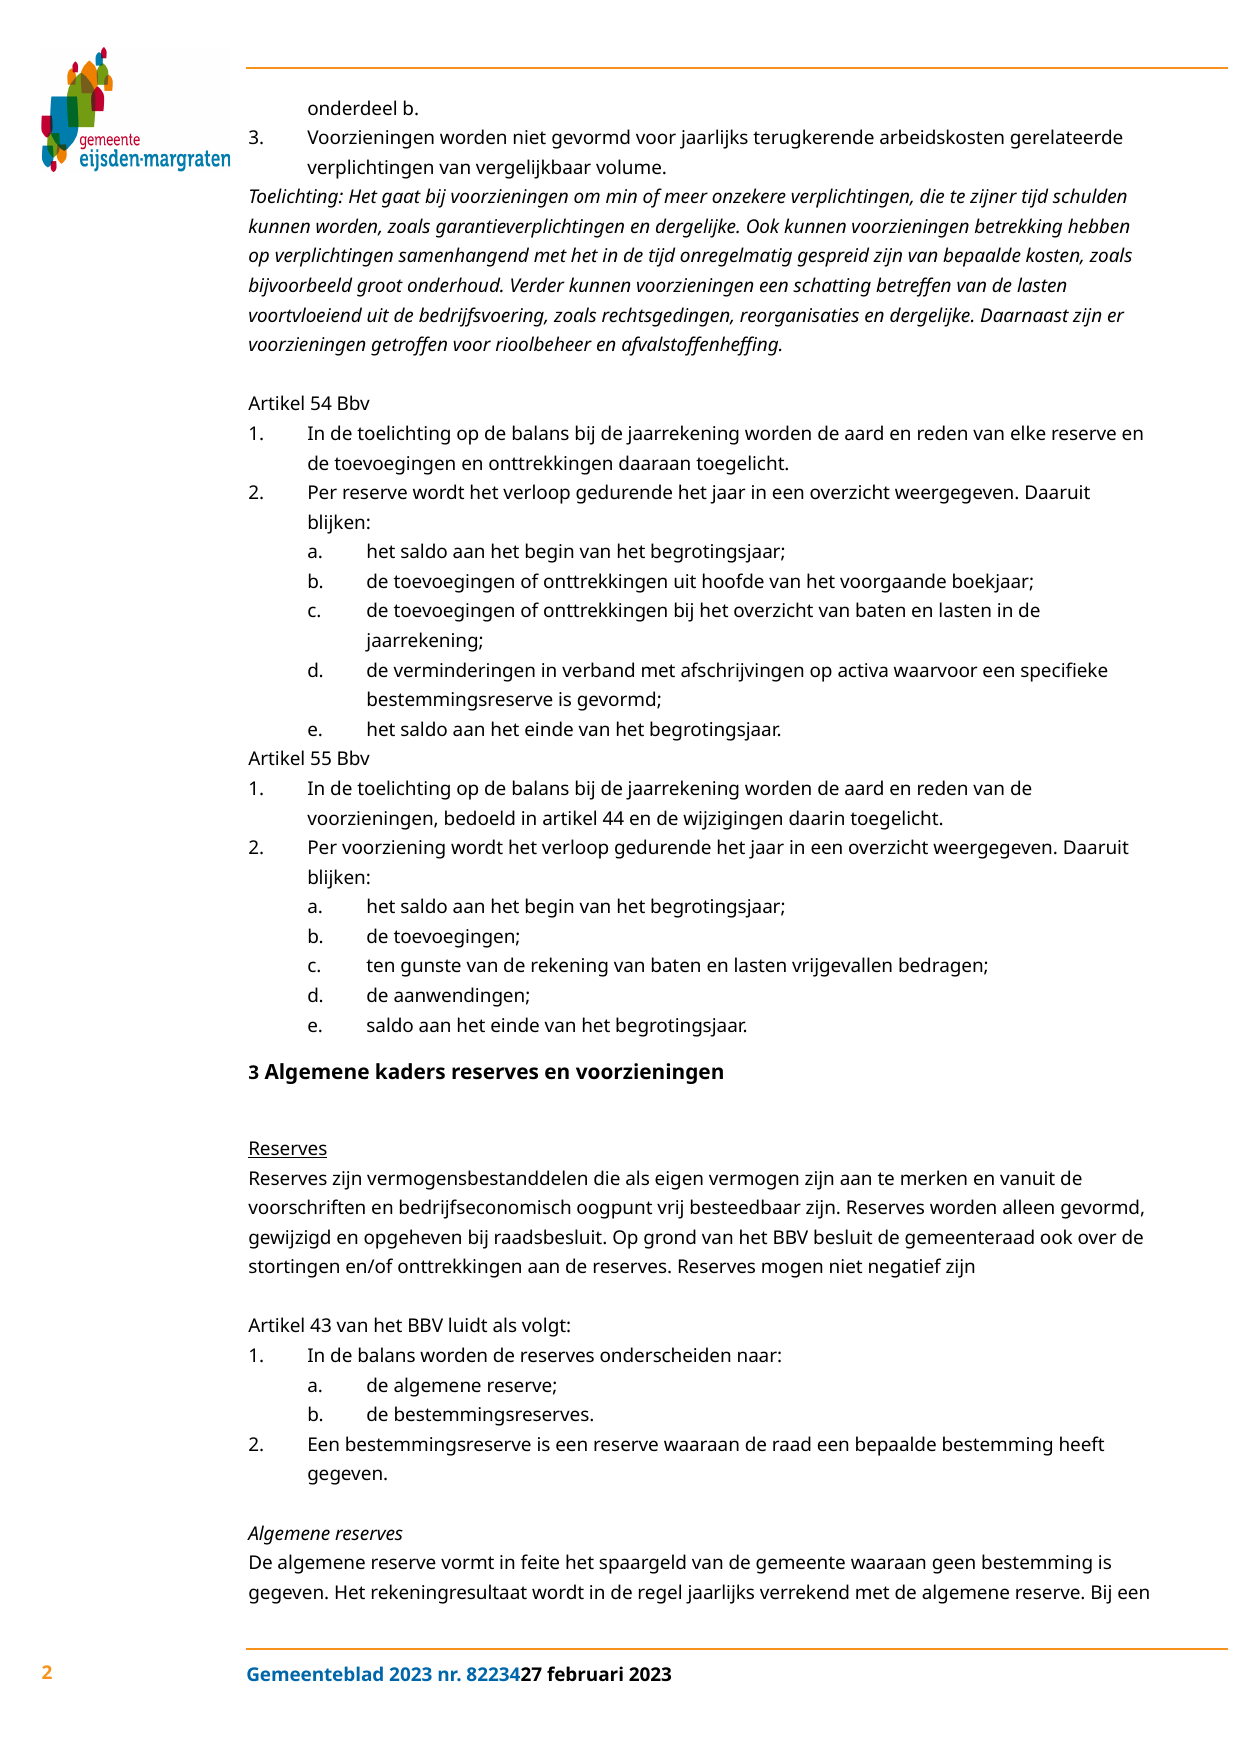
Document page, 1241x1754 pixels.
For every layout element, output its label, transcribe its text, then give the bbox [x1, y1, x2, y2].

text 3 Algemene kaders reserves en voorzieningen [248, 1057, 1152, 1086]
list de toevoegingen of onttrekkingen uit hoofde van het voorgaande boekjaar; [307, 568, 1152, 594]
picture [41, 47, 231, 172]
list de aanwendingen; [307, 982, 1152, 1008]
list de bestemmingsreserves. [307, 1401, 1152, 1427]
list Per voorziening wordt het verloop gedurende het jaar in een overzicht weergegeven. Daaruit blijken: [248, 834, 1152, 890]
list Een bestemmingsreserve is een reserve waaraan de raad een bepaalde bestemming heeft gegeven. [248, 1431, 1152, 1486]
list In de balans worden de reserves onderscheiden naar: [248, 1342, 1152, 1368]
list ten gunste van de rekening van baten en lasten vrijgevallen bedragen; [307, 953, 1152, 978]
text Artikel 55 Bbv [248, 746, 1152, 771]
list Voorzieningen worden niet gevormd voor jaarlijks terugkerende arbeidskosten gerelateerde verplichtingen van vergelijkbaar volume. [248, 124, 1152, 180]
list de verminderingen in verband met afschrijvingen op activa waarvoor een specifieke bestemmingsreserve is gevormd; [307, 657, 1152, 712]
text Reserves [248, 1135, 1152, 1161]
text De algemene reserve vormt in feite het spaargeld van de gemeente waaraan geen bestemming is gegeven. Het rekeningresultaat wordt in de regel jaarlijks verrekend met de algemene reserve. Bij een [248, 1549, 1152, 1605]
text Artikel 54 Bbv [248, 391, 1152, 416]
list de toevoegingen of onttrekkingen bij het overzicht van baten en lasten in de jaarrekening; [307, 598, 1152, 653]
list Per reserve wordt het verloop gedurende het jaar in een overzicht weergegeven. Daaruit blijken: [248, 479, 1152, 535]
list onderdeel b. [248, 95, 1152, 121]
list de toevoegingen; [307, 923, 1152, 949]
list de algemene reserve; [307, 1372, 1152, 1398]
list saldo aan het einde van het begrotingsjaar. [307, 1012, 1152, 1038]
list In de toelichting op de balans bij de jaarrekening worden de aard en reden van de voorzieningen, bedoeld in artikel 44 en de wijzigingen daarin toegelicht. [248, 775, 1152, 831]
text Artikel 43 van het BBV luidt als volgt: [248, 1313, 1152, 1338]
list het saldo aan het begin van het begrotingsjaar; [307, 538, 1152, 564]
text Reserves zijn vermogensbestanddelen die als eigen vermogen zijn aan te merken en vanuit de voorschriften en bedrijfseconomisch oogpunt vrij besteedbaar zijn. Reserves worden alleen gevormd, gewijzigd en opgeheven bij raadsbesluit. Op grond van het BBV besluit de gemeenteraad ook over de stortingen en/of onttrekkingen aan de reserves. Reserves mogen niet negatief zijn [248, 1165, 1152, 1279]
list In de toelichting op de balans bij de jaarrekening worden de aard en reden van elke reserve en de toevoegingen en onttrekkingen daaraan toegelicht. [248, 420, 1152, 476]
list het saldo aan het einde van het begrotingsjaar. [307, 716, 1152, 742]
text Algemene reserves [248, 1520, 1152, 1546]
list het saldo aan het begin van het begrotingsjaar; [307, 893, 1152, 919]
text Toelichting: Het gaat bij voorzieningen om min of meer onzekere verplichtingen, die te zijner tijd schulden kunnen worden, zoals garantieverplichtingen en dergelijke. Ook kunnen voorzieningen betrekking hebben op verplichtingen samenhangend met het in de tijd onregelmatig gespreid zijn van bepaalde kosten, zoals bijvoorbeeld groot onderhoud. Verder kunnen voorzieningen een schatting betreffen van de lasten voortvloeiend uit de bedrijfsvoering, zoals rechtsgedingen, reorganisaties en dergelijke. Daarnaast zijn er voorzieningen getroffen voor rioolbeheer en afvalstoffenheffing. [248, 183, 1152, 357]
